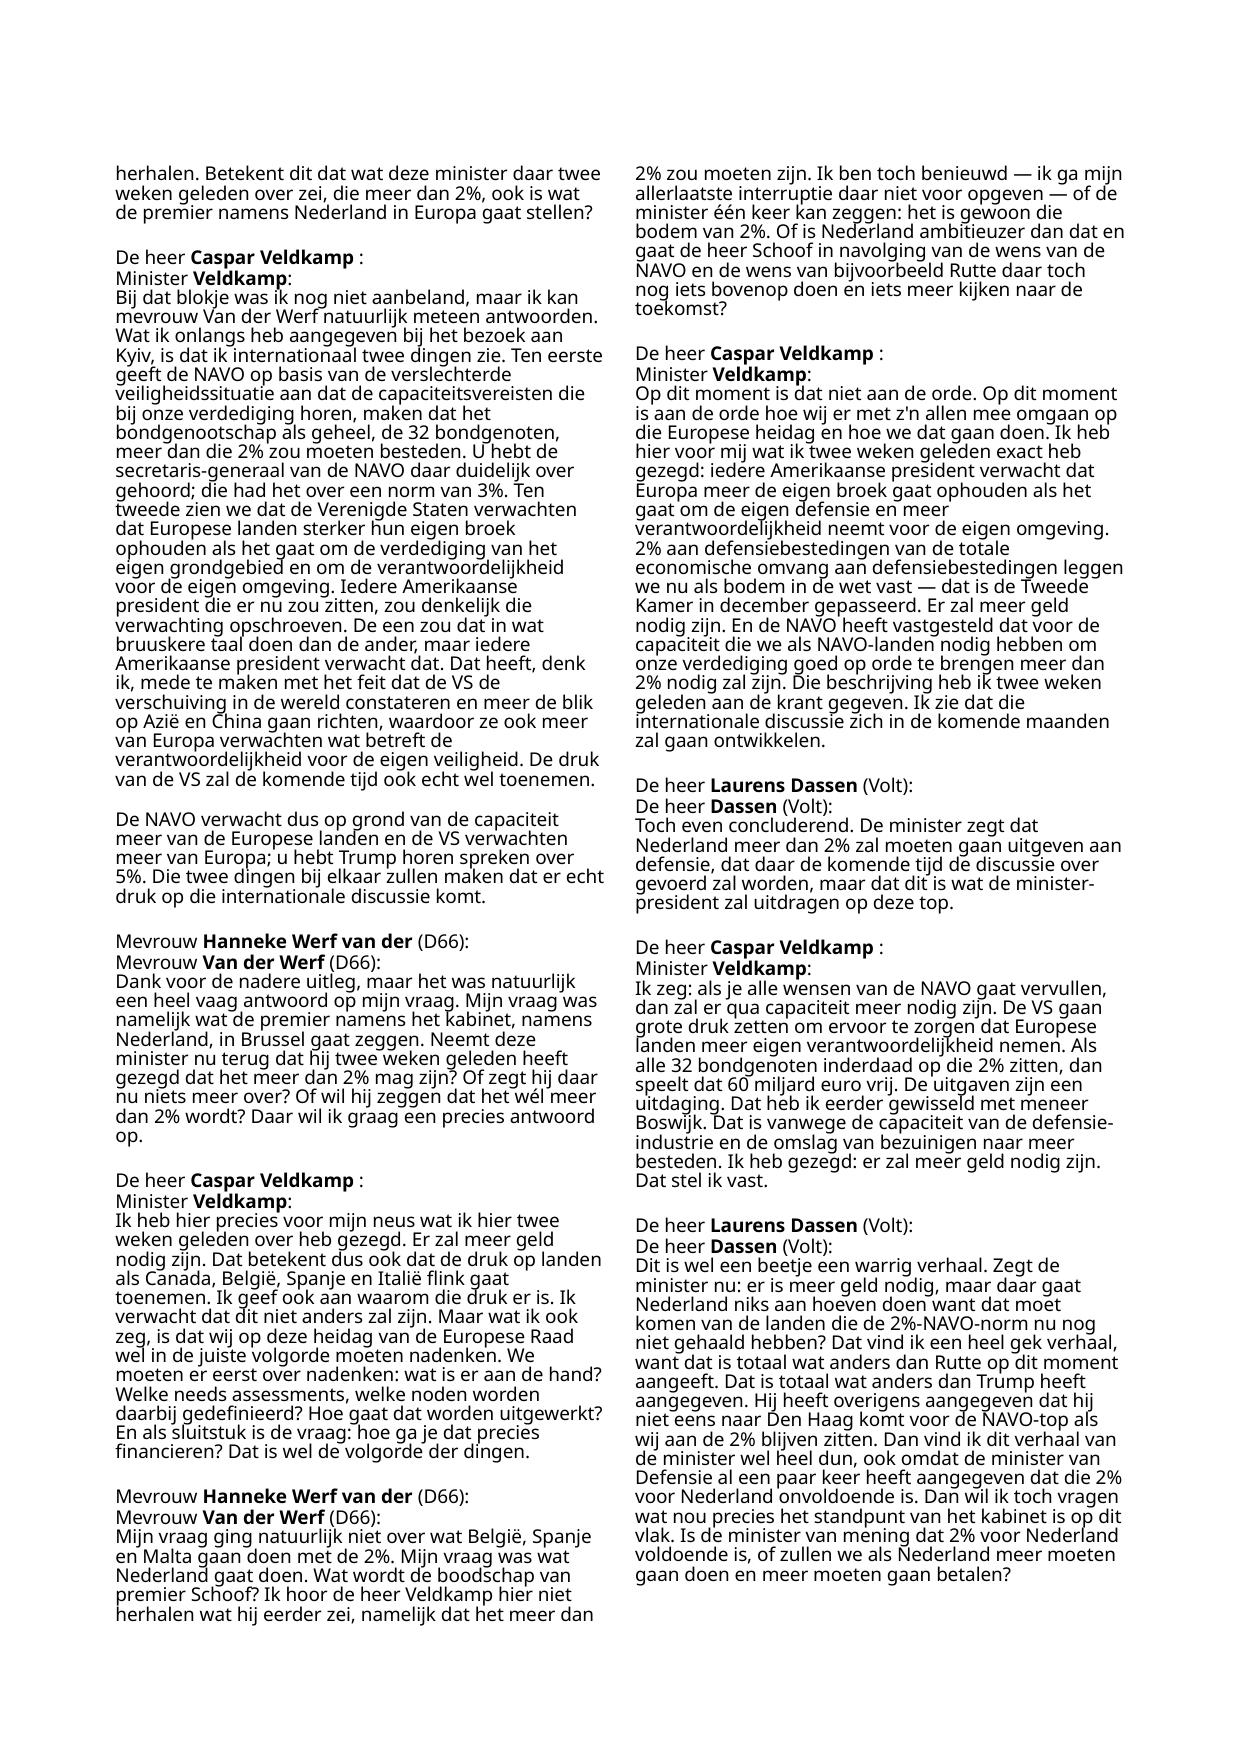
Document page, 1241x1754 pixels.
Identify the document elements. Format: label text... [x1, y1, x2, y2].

text De heer Caspar Veldkamp : [635, 340, 1125, 366]
text Ik zeg: als je alle wensen van de NAVO gaat vervullen, dan zal er qua capaciteit meer nodig zijn. De VS gaan grote druk zetten om ervoor te zorgen dat Europese landen meer eigen verantwoordelijkheid nemen. Als alle 32 bondgenoten inderdaad op die 2% zitten, dan speelt dat 60 miljard euro vrij. De uitgaven zijn een uitdaging. Dat heb ik eerder gewisseld met meneer Boswijk. Dat is vanwege de capaciteit van de defensie-industrie en de omslag van bezuinigen naar meer besteden. Ik heb gezegd: er zal meer geld nodig zijn. Dat stel ik vast. [635, 979, 1125, 1191]
text 2% zou moeten zijn. Ik ben toch benieuwd — ik ga mijn allerlaatste interruptie daar niet voor opgeven — of de minister één keer kan zeggen: het is gewoon die bodem van 2%. Of is Nederland ambitieuzer dan dat en gaat de heer Schoof in navolging van de wens van de NAVO en de wens van bijvoorbeeld Rutte daar toch nog iets bovenop doen en iets meer kijken naar de toekomst? [635, 165, 1125, 319]
text Op dit moment is dat niet aan de orde. Op dit moment is aan de orde hoe wij er met z'n allen mee omgaan op die Europese heidag en hoe we dat gaan doen. Ik heb hier voor mij wat ik twee weken geleden exact heb gezegd: iedere Amerikaanse president verwacht dat Europa meer de eigen broek gaat ophouden als het gaat om de eigen defensie en meer verantwoordelijkheid neemt voor de eigen omgeving. 2% aan defensiebestedingen van de totale economische omvang aan defensiebestedingen leggen we nu als bodem in de wet vast — dat is de Tweede Kamer in december gepasseerd. Er zal meer geld nodig zijn. En de NAVO heeft vastgesteld dat voor de capaciteit die we als NAVO-landen nodig hebben om onze verdediging goed op orde te brengen meer dan 2% nodig zal zijn. Die beschrijving heb ik twee weken geleden aan de krant gegeven. Ik zie dat die internationale discussie zich in de komende maanden zal gaan ontwikkelen. [635, 385, 1125, 751]
text Mijn vraag ging natuurlijk niet over wat België, Spanje en Malta gaan doen met de 2%. Mijn vraag was wat Nederland gaat doen. Wat wordt de boodschap van premier Schoof? Ik hoor de heer Veldkamp hier niet herhalen wat hij eerder zei, namelijk dat het meer dan [115, 1528, 605, 1625]
text Minister Veldkamp: [115, 270, 605, 289]
text De heer Caspar Veldkamp : [115, 1167, 605, 1193]
text Dit is wel een beetje een warrig verhaal. Zegt de minister nu: er is meer geld nodig, maar daar gaat Nederland niks aan hoeven doen want dat moet komen van de landen die de 2%-NAVO-norm nu nog niet gehaald hebben? Dat vind ik een heel gek verhaal, want dat is totaal wat anders dan Rutte op dit moment aangeeft. Dat is totaal wat anders dan Trump heeft aangegeven. Hij heeft overigens aangegeven dat hij niet eens naar Den Haag komt voor de NAVO-top als wij aan de 2% blijven zitten. Dan vind ik dit verhaal van de minister wel heel dun, ook omdat de minister van Defensie al een paar keer heeft aangegeven dat die 2% voor Nederland onvoldoende is. Dan wil ik toch vragen wat nou precies het standpunt van het kabinet is op dit vlak. Is de minister van mening dat 2% voor Nederland voldoende is, of zullen we als Nederland meer moeten gaan doen en meer moeten gaan betalen? [635, 1257, 1125, 1585]
text Toch even concluderend. De minister zegt dat Nederland meer dan 2% zal moeten gaan uitgeven aan defensie, dat daar de komende tijd de discussie over gevoerd zal worden, maar dat dit is wat de minister-president zal uitdragen op deze top. [635, 817, 1125, 914]
text Bij dat blokje was ik nog niet aanbeland, maar ik kan mevrouw Van der Werf natuurlijk meteen antwoorden. Wat ik onlangs heb aangegeven bij het bezoek aan Kyiv, is dat ik internationaal twee dingen zie. Ten eerste geeft de NAVO op basis van de verslechterde veiligheidssituatie aan dat de capaciteitsvereisten die bij onze verdediging horen, maken dat het bondgenootschap als geheel, de 32 bondgenoten, meer dan die 2% zou moeten besteden. U hebt de secretaris-generaal van de NAVO daar duidelijk over gehoord; die had het over een norm van 3%. Ten tweede zien we dat de Verenigde Staten verwachten dat Europese landen sterker hun eigen broek ophouden als het gaat om de verdediging van het eigen grondgebied en om de verantwoordelijkheid voor de eigen omgeving. Iedere Amerikaanse president die er nu zou zitten, zou denkelijk die verwachting opschroeven. De een zou dat in wat bruuskere taal doen dan de ander, maar iedere Amerikaanse president verwacht dat. Dat heeft, denk ik, mede te maken met het feit dat de VS de verschuiving in de wereld constateren en meer de blik op Azië en China gaan richten, waardoor ze ook meer van Europa verwachten wat betreft de verantwoordelijkheid voor de eigen veiligheid. De druk van de VS zal de komende tijd ook echt wel toenemen. [115, 289, 605, 790]
text De heer Dassen (Volt): [635, 798, 1125, 817]
text Minister Veldkamp: [115, 1193, 605, 1212]
text De heer Caspar Veldkamp : [115, 244, 605, 270]
text Ik heb hier precies voor mijn neus wat ik hier twee weken geleden over heb gezegd. Er zal meer geld nodig zijn. Dat betekent dus ook dat de druk op landen als Canada, België, Spanje en Italië flink gaat toenemen. Ik geef ook aan waarom die druk er is. Ik verwacht dat dit niet anders zal zijn. Maar wat ik ook zeg, is dat wij op deze heidag van de Europese Raad wel in de juiste volgorde moeten nadenken. We moeten er eerst over nadenken: wat is er aan de hand? Welke needs assessments, welke noden worden daarbij gedefinieerd? Hoe gaat dat worden uitgewerkt? En als sluitstuk is de vraag: hoe ga je dat precies financieren? Dat is wel de volgorde der dingen. [115, 1212, 605, 1463]
text Mevrouw Hanneke Werf van der (D66): [115, 1483, 605, 1509]
text De heer Caspar Veldkamp : [635, 934, 1125, 960]
text Dank voor de nadere uitleg, maar het was natuurlijk een heel vaag antwoord op mijn vraag. Mijn vraag was namelijk wat de premier namens het kabinet, namens Nederland, in Brussel gaat zeggen. Neemt deze minister nu terug dat hij twee weken geleden heeft gezegd dat het meer dan 2% mag zijn? Of zegt hij daar nu niets meer over? Of wil hij zeggen dat het wél meer dan 2% wordt? Daar wil ik graag een precies antwoord op. [115, 973, 605, 1146]
text De heer Dassen (Volt): [635, 1238, 1125, 1257]
text De heer Laurens Dassen (Volt): [635, 772, 1125, 798]
text Mevrouw Van der Werf (D66): [115, 954, 605, 973]
text Minister Veldkamp: [635, 960, 1125, 979]
text Mevrouw Van der Werf (D66): [115, 1509, 605, 1528]
text herhalen. Betekent dit dat wat deze minister daar twee weken geleden over zei, die meer dan 2%, ook is wat de premier namens Nederland in Europa gaat stellen? [115, 165, 605, 223]
text De NAVO verwacht dus op grond van de capaciteit meer van de Europese landen en de VS verwachten meer van Europa; u hebt Trump horen spreken over 5%. Die twee dingen bij elkaar zullen maken dat er echt druk op die internationale discussie komt. [115, 811, 605, 907]
text De heer Laurens Dassen (Volt): [635, 1212, 1125, 1238]
text Mevrouw Hanneke Werf van der (D66): [115, 928, 605, 954]
text Minister Veldkamp: [635, 366, 1125, 385]
